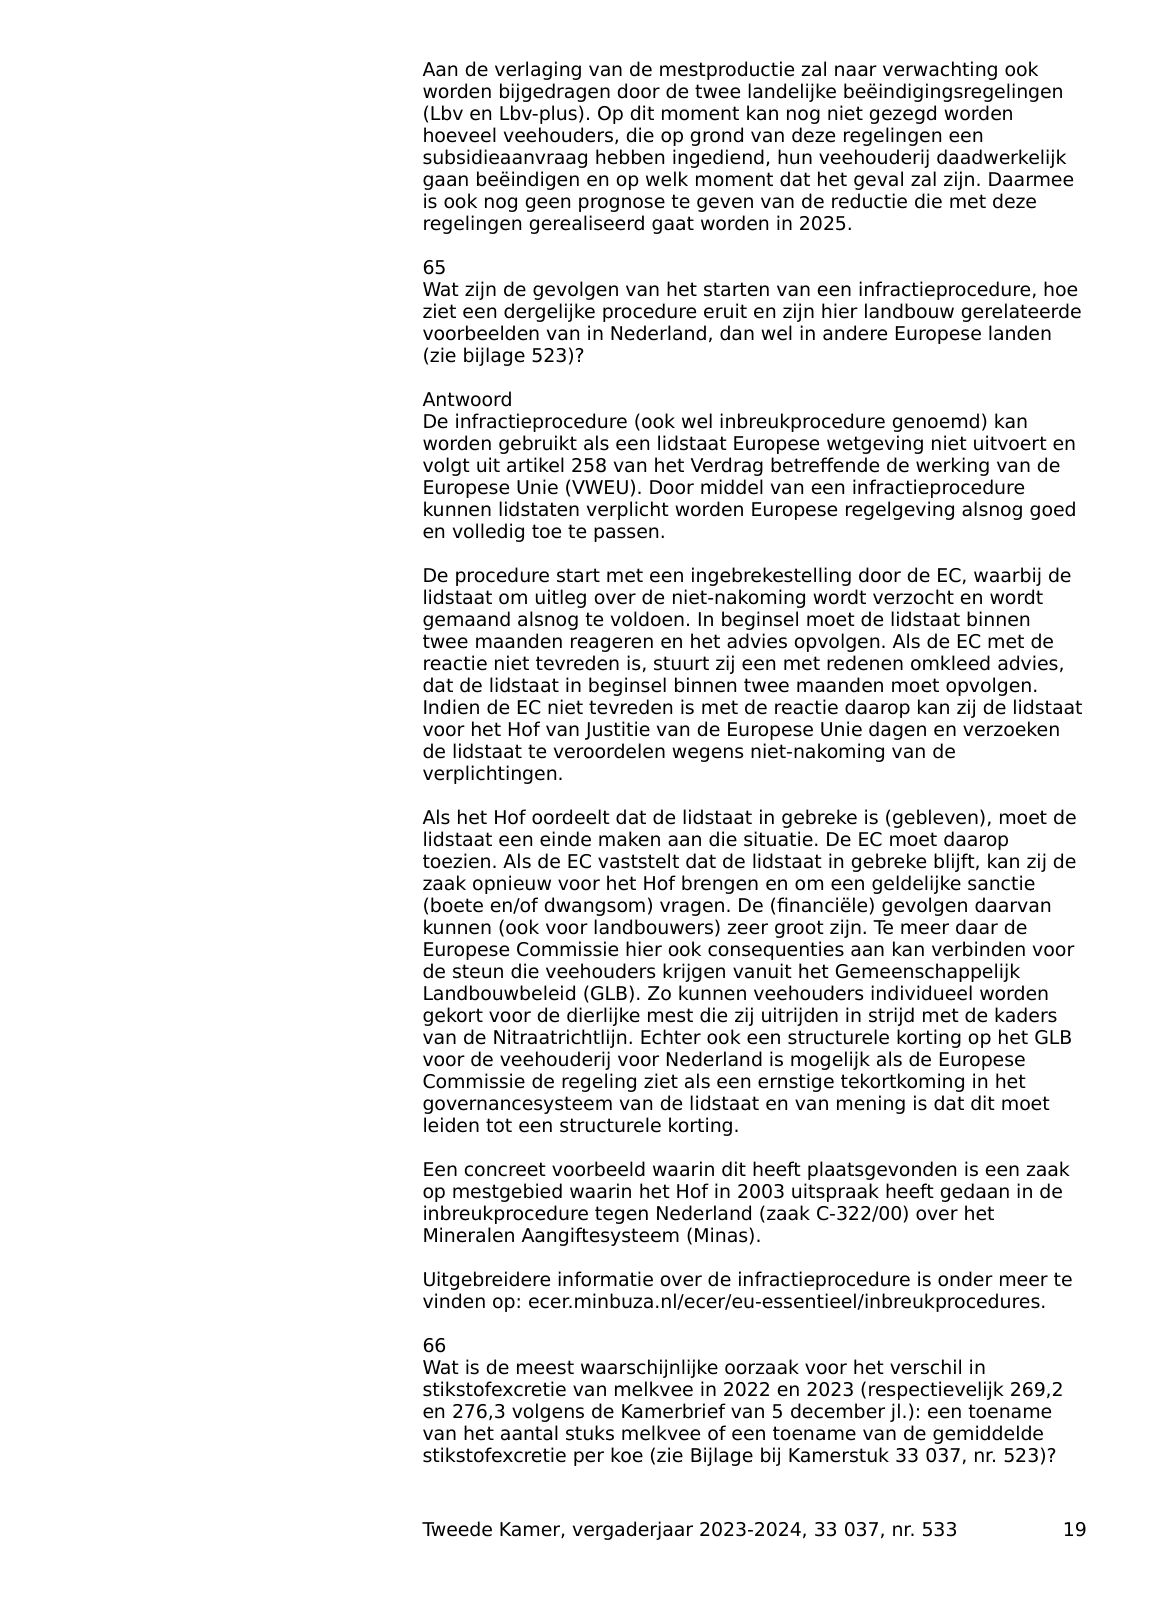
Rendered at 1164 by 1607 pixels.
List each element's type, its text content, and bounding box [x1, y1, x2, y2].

text Als het Hof oordeelt dat de lidstaat in gebreke is (gebleven), moet de lidstaat een einde maken aan die situatie. De EC moet daarop toezien. Als de EC vaststelt dat de lidstaat in gebreke blijft, kan zij de zaak opnieuw voor het Hof brengen en om een geldelijke sanctie (boete en/of dwangsom) vragen. De (financiële) gevolgen daarvan kunnen (ook voor landbouwers) zeer groot zijn. Te meer daar de Europese Commissie hier ook consequenties aan kan verbinden voor de steun die veehouders krijgen vanuit het Gemeenschappelijk Landbouwbeleid (GLB). Zo kunnen veehouders individueel worden gekort voor de dierlijke mest die zij uitrijden in strijd met de kaders van de Nitraatrichtlijn. Echter ook een structurele korting op het GLB voor de veehouderij voor Nederland is mogelijk als de Europese Commissie de regeling ziet als een ernstige tekortkoming in het governancesysteem van de lidstaat en van mening is dat dit moet leiden tot een structurele korting. [422, 807, 1087, 1137]
text Een concreet voorbeeld waarin dit heeft plaatsgevonden is een zaak op mestgebied waarin het Hof in 2003 uitspraak heeft gedaan in de inbreukprocedure tegen Nederland (zaak C-322/00) over het Mineralen Aangiftesysteem (Minas). [422, 1159, 1087, 1247]
text Wat zijn de gevolgen van het starten van een infractieprocedure, hoe ziet een dergelijke procedure eruit en zijn hier landbouw gerelateerde voorbeelden van in Nederland, dan wel in andere Europese landen (zie bijlage 523)? [422, 279, 1087, 367]
text 66 [422, 1335, 1087, 1357]
text 65 [422, 257, 1087, 279]
text De procedure start met een ingebrekestelling door de EC, waarbij de lidstaat om uitleg over de niet-nakoming wordt verzocht en wordt gemaand alsnog te voldoen. In beginsel moet de lidstaat binnen twee maanden reageren en het advies opvolgen. Als de EC met de reactie niet tevreden is, stuurt zij een met redenen omkleed advies, dat de lidstaat in beginsel binnen twee maanden moet opvolgen. Indien de EC niet tevreden is met de reactie daarop kan zij de lidstaat voor het Hof van Justitie van de Europese Unie dagen en verzoeken de lidstaat te veroordelen wegens niet-nakoming van de verplichtingen. [422, 565, 1087, 785]
text Antwoord [422, 389, 1087, 411]
text De infractieprocedure (ook wel inbreukprocedure genoemd) kan worden gebruikt als een lidstaat Europese wetgeving niet uitvoert en volgt uit artikel 258 van het Verdrag betreffende de werking van de Europese Unie (VWEU). Door middel van een infractieprocedure kunnen lidstaten verplicht worden Europese regelgeving alsnog goed en volledig toe te passen. [422, 411, 1087, 543]
text Wat is de meest waarschijnlijke oorzaak voor het verschil in stikstofexcretie van melkvee in 2022 en 2023 (respectievelijk 269,2 en 276,3 volgens de Kamerbrief van 5 december jl.): een toename van het aantal stuks melkvee of een toename van de gemiddelde stikstofexcretie per koe (zie Bijlage bij Kamerstuk 33 037, nr. 523)? [422, 1357, 1087, 1467]
text Aan de verlaging van de mestproductie zal naar verwachting ook worden bijgedragen door de twee landelijke beëindigingsregelingen (Lbv en Lbv-plus). Op dit moment kan nog niet gezegd worden hoeveel veehouders, die op grond van deze regelingen een subsidieaanvraag hebben ingediend, hun veehouderij daadwerkelijk gaan beëindigen en op welk moment dat het geval zal zijn. Daarmee is ook nog geen prognose te geven van de reductie die met deze regelingen gerealiseerd gaat worden in 2025. [422, 59, 1087, 235]
text Uitgebreidere informatie over de infractieprocedure is onder meer te vinden op: ecer.minbuza.nl/ecer/eu-essentieel/inbreukprocedures. [422, 1269, 1087, 1313]
